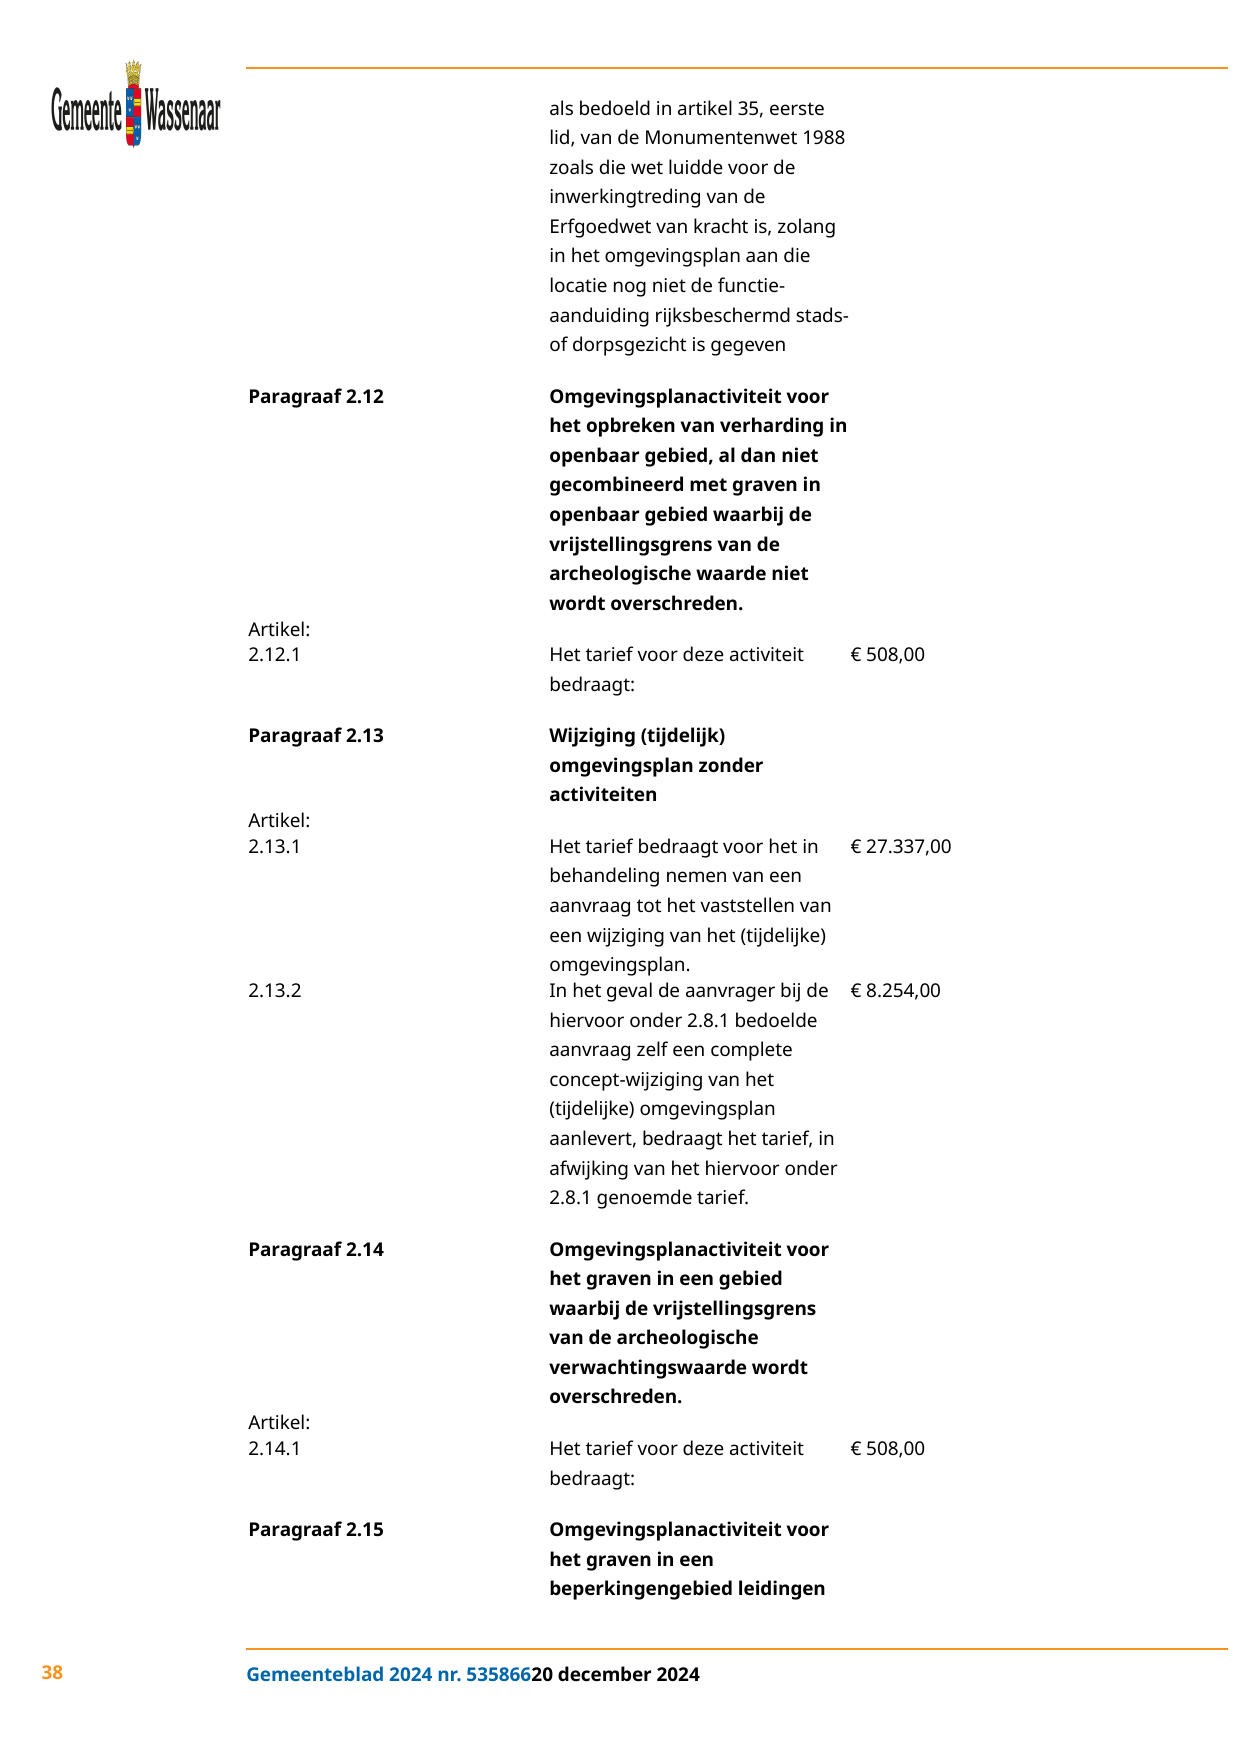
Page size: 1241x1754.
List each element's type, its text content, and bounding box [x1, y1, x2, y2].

table_cell [549, 357, 850, 383]
table_cell [248, 1210, 549, 1236]
table_cell 2.14.1 [248, 1435, 549, 1490]
table_cell € 27.337,00 [850, 833, 1152, 977]
table_cell [850, 383, 1152, 616]
table_cell Paragraaf 2.13 [248, 723, 549, 807]
table_cell Paragraaf 2.15 [248, 1516, 549, 1601]
table_cell Paragraaf 2.14 [248, 1236, 549, 1409]
table_cell Omgevingsplanactiviteit voor het graven in een beperkingengebied leidingen [549, 1516, 850, 1601]
table_cell Omgevingsplanactiviteit voor het graven in een gebied waarbij de vrijstellingsgrens van de archeologische verwachtingswaarde wordt overschreden. [549, 1236, 850, 1409]
picture [41, 47, 231, 172]
table_cell [549, 1490, 850, 1516]
table_cell Omgevingsplanactiviteit voor het opbreken van verharding in openbaar gebied, al dan niet gecombineerd met graven in openbaar gebied waarbij de vrijstellingsgrens van de archeologische waarde niet wordt overschreden. [549, 383, 850, 616]
table_cell € 508,00 [850, 1435, 1152, 1490]
table_cell [850, 1490, 1152, 1516]
table_cell [850, 1236, 1152, 1409]
table_cell [549, 808, 850, 833]
table_cell [850, 1409, 1152, 1435]
table_cell [549, 1210, 850, 1236]
table_cell € 8.254,00 [850, 977, 1152, 1210]
table_cell [850, 616, 1152, 641]
table_cell Artikel: [248, 808, 549, 833]
table_cell [850, 95, 1152, 357]
table_cell [549, 697, 850, 722]
table_cell 2.13.1 [248, 833, 549, 977]
table_cell 2.13.2 [248, 977, 549, 1210]
table_cell Wijziging (tijdelijk) omgevingsplan zonder activiteiten [549, 723, 850, 807]
table_cell Het tarief voor deze activiteit bedraagt: [549, 641, 850, 697]
table_cell € 508,00 [850, 641, 1152, 697]
table_cell Het tarief bedraagt voor het in behandeling nemen van een aanvraag tot het vaststellen van een wijziging van het (tijdelijke) omgevingsplan. [549, 833, 850, 977]
table_cell [549, 616, 850, 641]
table_cell In het geval de aanvrager bij de hiervoor onder 2.8.1 bedoelde aanvraag zelf een complete concept-wijziging van het (tijdelijke) omgevingsplan aanlevert, bedraagt het tarief, in afwijking van het hiervoor onder 2.8.1 genoemde tarief. [549, 977, 850, 1210]
table_cell Artikel: [248, 616, 549, 641]
table_cell [248, 1490, 549, 1516]
table_cell [850, 1516, 1152, 1601]
table_cell [850, 723, 1152, 807]
table_cell als bedoeld in artikel 35, eerste lid, van de Monumentenwet 1988 zoals die wet luidde voor de inwerkingtreding van de Erfgoedwet van kracht is, zolang in het omgevingsplan aan die locatie nog niet de functie-aanduiding rijksbeschermd stads- of dorpsgezicht is gegeven [549, 95, 850, 357]
table_cell [248, 357, 549, 383]
table_cell Het tarief voor deze activiteit bedraagt: [549, 1435, 850, 1490]
table_cell [850, 1210, 1152, 1236]
table_cell 2.12.1 [248, 641, 549, 697]
table_cell [850, 808, 1152, 833]
table_cell [248, 95, 549, 357]
table_cell [549, 1409, 850, 1435]
table_cell [850, 697, 1152, 722]
table_cell Paragraaf 2.12 [248, 383, 549, 616]
table_cell [248, 697, 549, 722]
table_cell [850, 357, 1152, 383]
table_cell Artikel: [248, 1409, 549, 1435]
